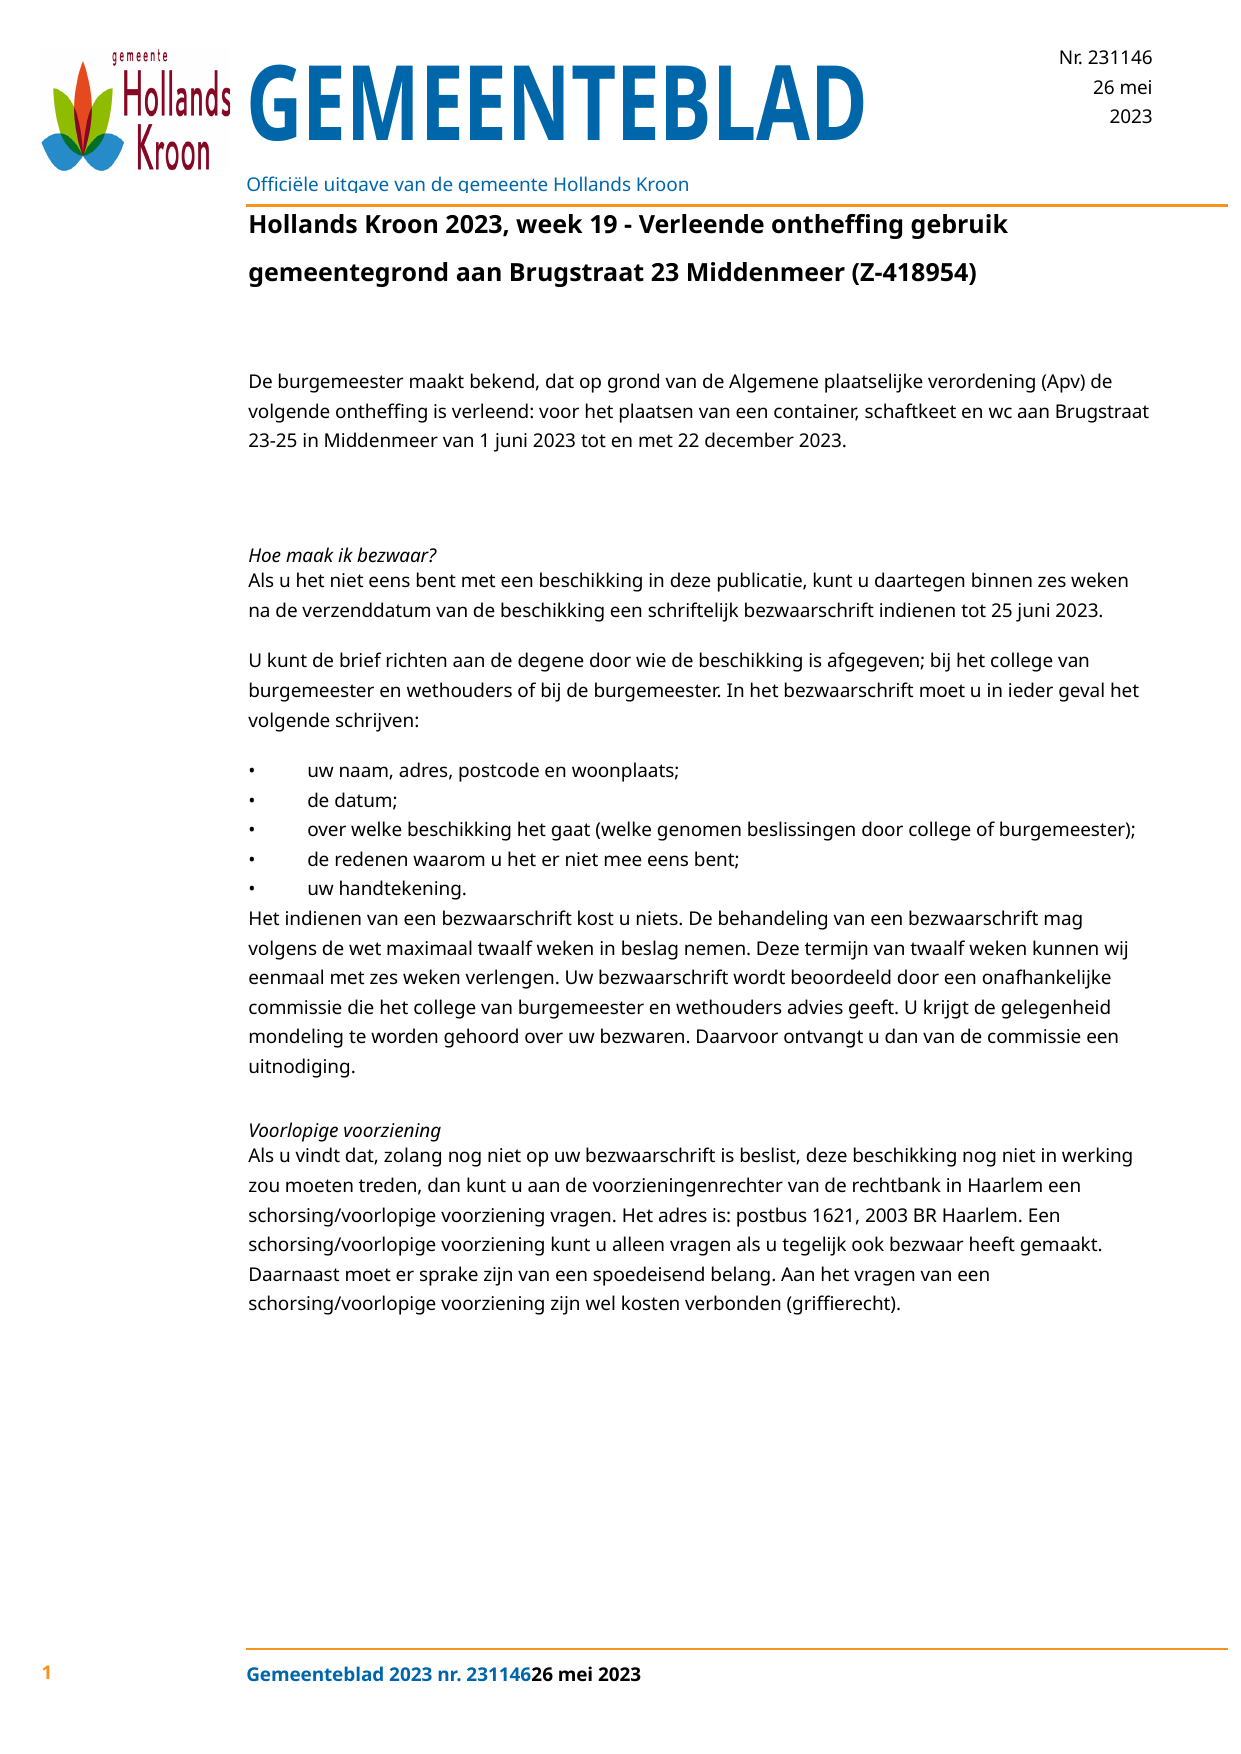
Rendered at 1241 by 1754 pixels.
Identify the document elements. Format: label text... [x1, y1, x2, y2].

text Hollands Kroon 2023, week 19 - Verleende ontheffing gebruik gemeentegrond aan Brugstraat 23 Middenmeer (Z-418954) [248, 207, 1152, 288]
text Als u het niet eens bent met een beschikking in deze publicatie, kunt u daartegen binnen zes weken na de verzenddatum van de beschikking een schriftelijk bezwaarschrift indienen tot 25 juni 2023. [248, 568, 1152, 623]
picture [41, 47, 231, 172]
list uw handtekening. [248, 876, 1152, 901]
list de datum; [248, 787, 1152, 812]
text Hoe maak ik bezwaar? [248, 542, 1152, 568]
list de redenen waarom u het er niet mee eens bent; [248, 846, 1152, 872]
text Het indienen van een bezwaarschrift kost u niets. De behandeling van een bezwaarschrift mag volgens de wet maximaal twaalf weken in beslag nemen. Deze termijn van twaalf weken kunnen wij eenmaal met zes weken verlengen. Uw bezwaarschrift wordt beoordeeld door een onafhankelijke commissie die het college van burgemeester en wethouders advies geeft. U krijgt de gelegenheid mondeling te worden gehoord over uw bezwaren. Daarvoor ontvangt u dan van de commissie een uitnodiging. [248, 905, 1152, 1079]
text U kunt de brief richten aan de degene door wie de beschikking is afgegeven; bij het college van burgemeester en wethouders of bij de burgemeester. In het bezwaarschrift moet u in ieder geval het volgende schrijven: [248, 648, 1152, 732]
list uw naam, adres, postcode en woonplaats; [248, 757, 1152, 783]
text Als u vindt dat, zolang nog niet op uw bezwaarschrift is beslist, deze beschikking nog niet in werking zou moeten treden, dan kunt u aan de voorzieningenrechter van de rechtbank in Haarlem een schorsing/voorlopige voorziening vragen. Het adres is: postbus 1621, 2003 BR Haarlem. Een schorsing/voorlopige voorziening kunt u alleen vragen als u tegelijk ook bezwaar heeft gemaakt. Daarnaast moet er sprake zijn van een spoedeisend belang. Aan het vragen van een schorsing/voorlopige voorziening zijn wel kosten verbonden (griffierecht). [248, 1143, 1152, 1316]
text De burgemeester maakt bekend, dat op grond van de Algemene plaatselijke verordening (Apv) de volgende ontheffing is verleend: voor het plaatsen van een container, schaftkeet en wc aan Brugstraat 23-25 in Middenmeer van 1 juni 2023 tot en met 22 december 2023. [248, 368, 1152, 453]
list over welke beschikking het gaat (welke genomen beslissingen door college of burgemeester); [248, 816, 1152, 842]
text Voorlopige voorziening [248, 1117, 1152, 1143]
